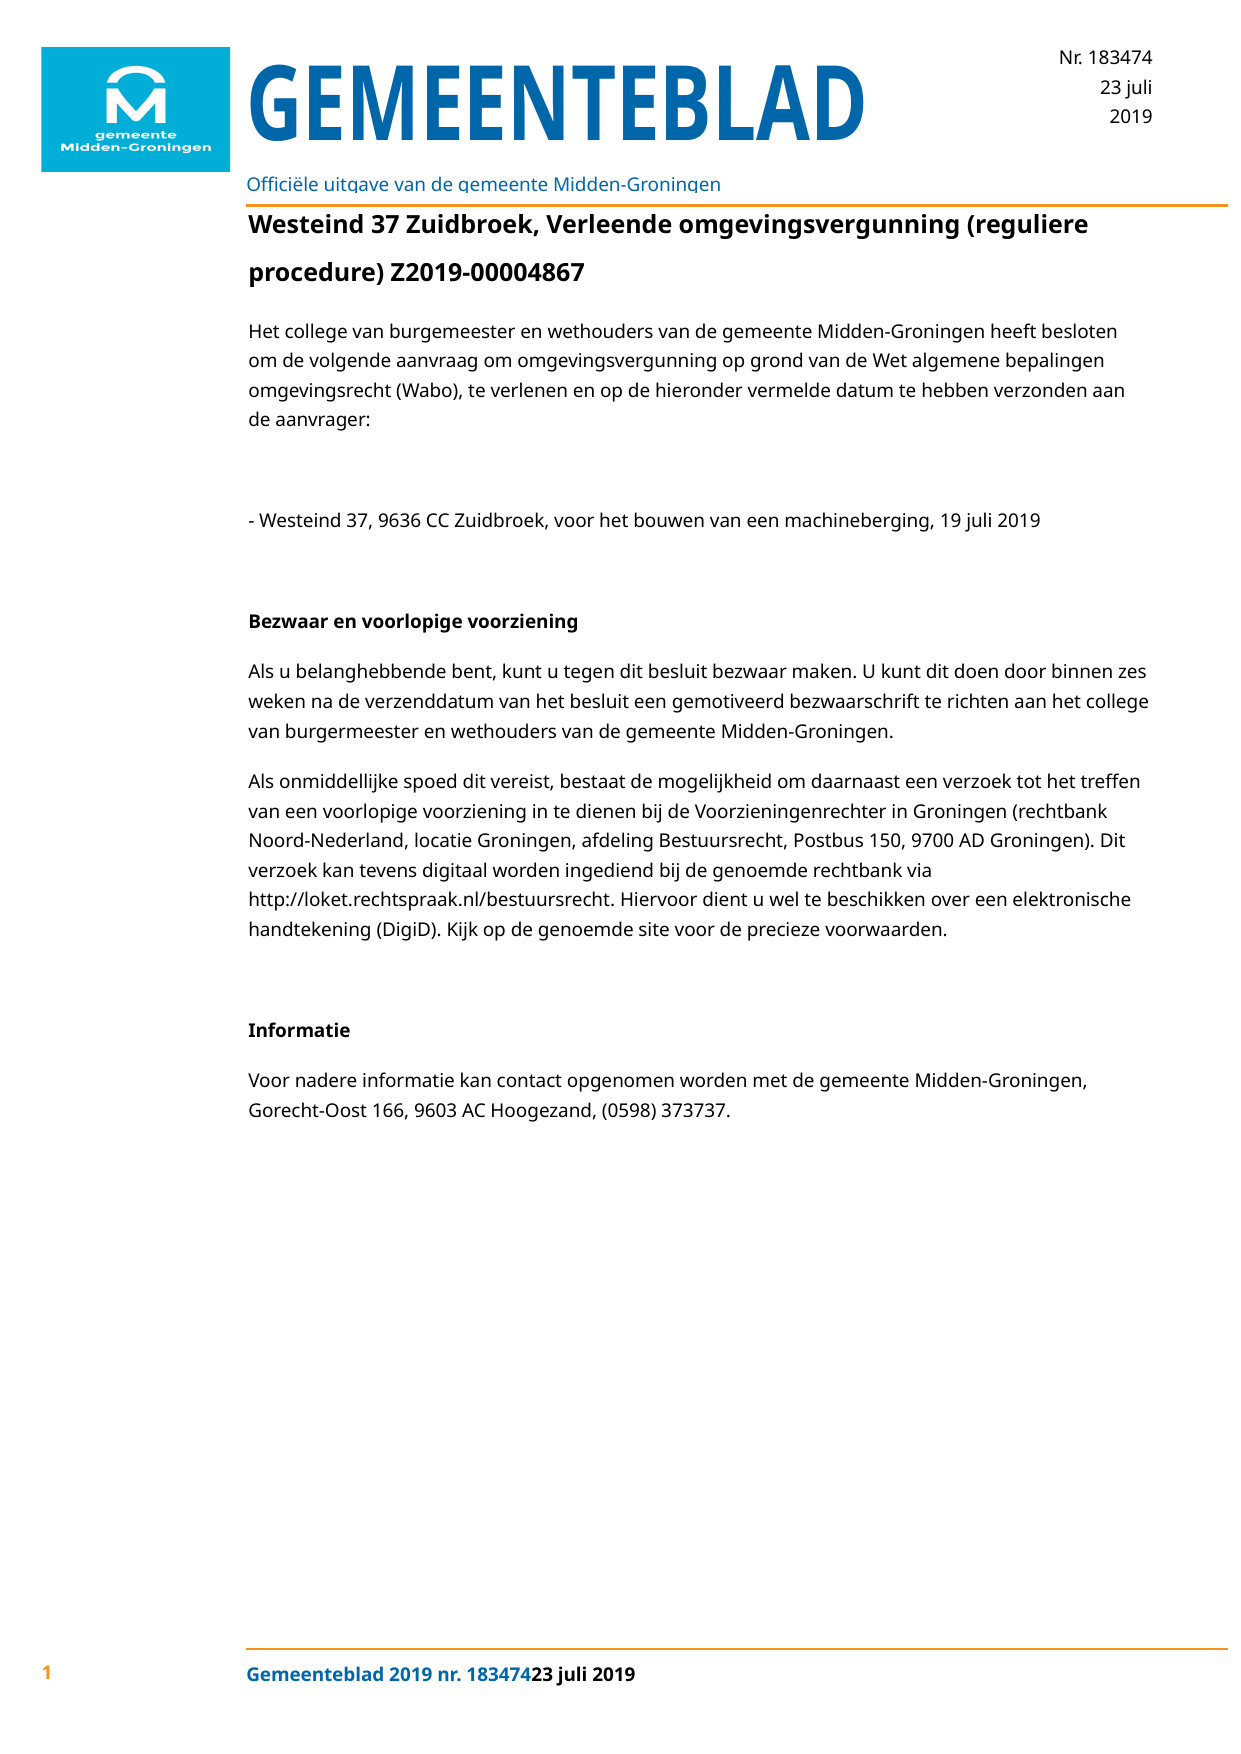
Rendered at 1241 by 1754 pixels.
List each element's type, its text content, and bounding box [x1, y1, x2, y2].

text Als u belanghebbende bent, kunt u tegen dit besluit bezwaar maken. U kunt dit doen door binnen zes weken na de verzenddatum van het besluit een gemotiveerd bezwaarschrift te richten aan het college van burgermeester en wethouders van de gemeente Midden-Groningen. [248, 659, 1152, 744]
text Als onmiddellijke spoed dit vereist, bestaat de mogelijkheid om daarnaast een verzoek tot het treffen van een voorlopige voorziening in te dienen bij de Voorzieningenrechter in Groningen (rechtbank Noord-Nederland, locatie Groningen, afdeling Bestuursrecht, Postbus 150, 9700 AD Groningen). Dit verzoek kan tevens digitaal worden ingediend bij de genoemde rechtbank via http://loket.rechtspraak.nl/bestuursrecht. Hiervoor dient u wel te beschikken over een elektronische handtekening (DigiD). Kijk op de genoemde site voor de precieze voorwaarden. [248, 768, 1152, 942]
text - Westeind 37, 9636 CC Zuidbroek, voor het bouwen van een machineberging, 19 juli 2019 [248, 507, 1152, 533]
picture [184, 146, 190, 153]
text Het college van burgemeester en wethouders van de gemeente Midden-Groningen heeft besloten om de volgende aanvraag om omgevingsvergunning op grond van de Wet algemene bepalingen omgevingsrecht (Wabo), te verlenen en op de hieronder vermelde datum te hebben verzonden aan de aanvrager: [248, 318, 1152, 432]
text Voor nadere informatie kan contact opgenomen worden met de gemeente Midden-Groningen, Gorecht-Oost 166, 9603 AC Hoogezand, (0598) 373737. [248, 1067, 1152, 1123]
picture [108, 66, 164, 82]
text Informatie [248, 1017, 1152, 1043]
text Bezwaar en voorlopige voorziening [248, 608, 1152, 634]
picture [107, 89, 165, 122]
text Westeind 37 Zuidbroek, Verleende omgevingsvergunning (reguliere procedure) Z2019-00004867 [248, 207, 1152, 288]
